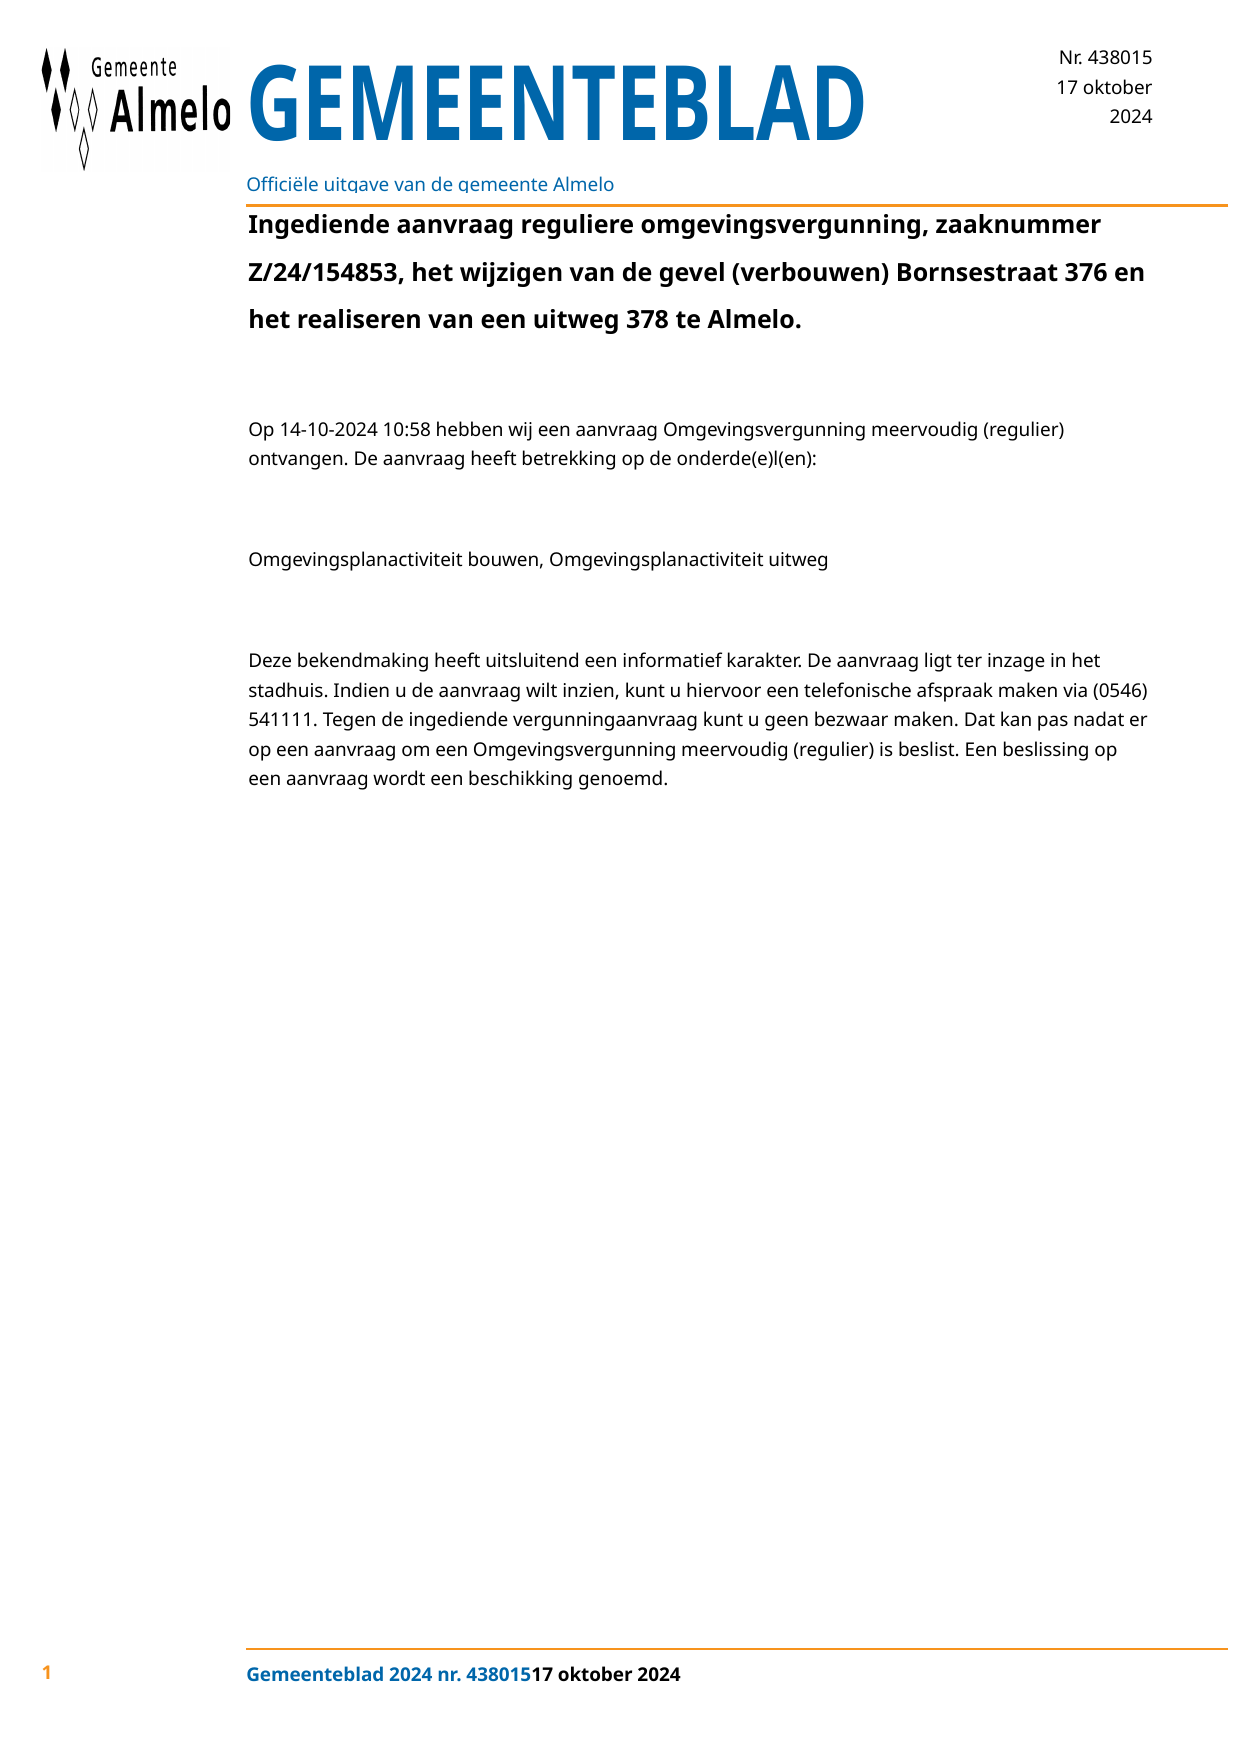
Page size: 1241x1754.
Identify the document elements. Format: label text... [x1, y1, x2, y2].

text Omgevingsplanactiviteit bouwen, Omgevingsplanactiviteit uitweg [248, 546, 1152, 572]
text Ingediende aanvraag reguliere omgevingsvergunning, zaaknummer Z/24/154853, het wijzigen van de gevel (verbouwen) Bornsestraat 376 en het realiseren van een uitweg 378 te Almelo. [248, 207, 1152, 336]
text Deze bekendmaking heeft uitsluitend een informatief karakter. De aanvraag ligt ter inzage in het stadhuis. Indien u de aanvraag wilt inzien, kunt u hiervoor een telefonische afspraak maken via (0546) 541111. Tegen de ingediende vergunningaanvraag kunt u geen bezwaar maken. Dat kan pas nadat er op een aanvraag om een Omgevingsvergunning meervoudig (regulier) is beslist. Een beslissing op een aanvraag wordt een beschikking genoemd. [248, 647, 1152, 791]
text Op 14-10-2024 10:58 hebben wij een aanvraag Omgevingsvergunning meervoudig (regulier) ontvangen. De aanvraag heeft betrekking op de onderde(e)l(en): [248, 416, 1152, 471]
picture [41, 47, 231, 172]
